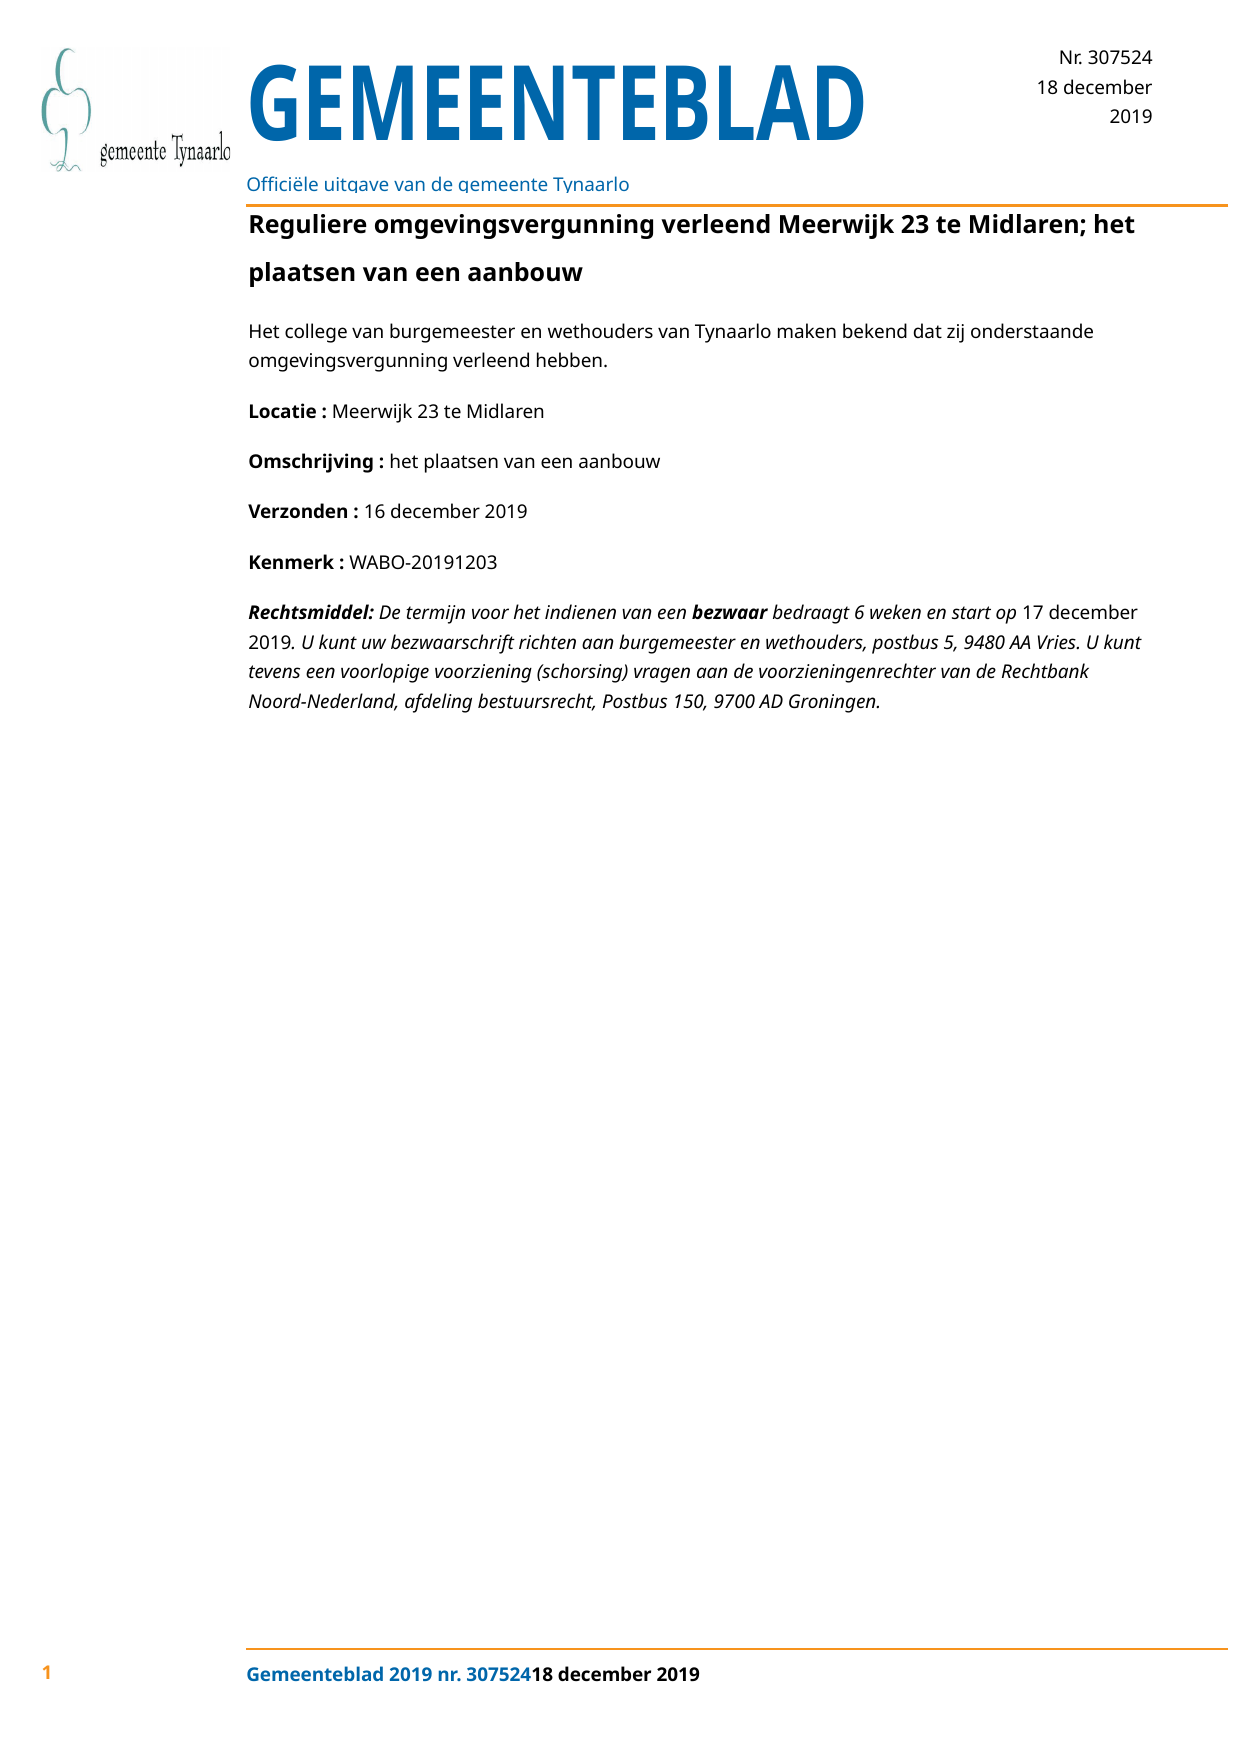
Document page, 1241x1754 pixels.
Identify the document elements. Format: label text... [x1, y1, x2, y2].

text Verzonden : 16 december 2019 [248, 499, 1152, 524]
text Het college van burgemeester en wethouders van Tynaarlo maken bekend dat zij onderstaande omgevingsvergunning verleend hebben. [248, 318, 1152, 373]
text Reguliere omgevingsvergunning verleend Meerwijk 23 te Midlaren; het plaatsen van een aanbouw [248, 207, 1152, 288]
text Locatie : Meerwijk 23 te Midlaren [248, 398, 1152, 424]
picture [41, 47, 231, 172]
text Rechtsmiddel: De termijn voor het indienen van een bezwaar bedraagt 6 weken en start op 17 december 2019. U kunt uw bezwaarschrift richten aan burgemeester en wethouders, postbus 5, 9480 AA Vries. U kunt tevens een voorlopige voorziening (schorsing) vragen aan de voorzieningenrechter van de Rechtbank Noord-Nederland, afdeling bestuursrecht, Postbus 150, 9700 AD Groningen. [248, 599, 1152, 714]
text Omschrijving : het plaatsen van een aanbouw [248, 448, 1152, 474]
text Kenmerk : WABO-20191203 [248, 549, 1152, 575]
